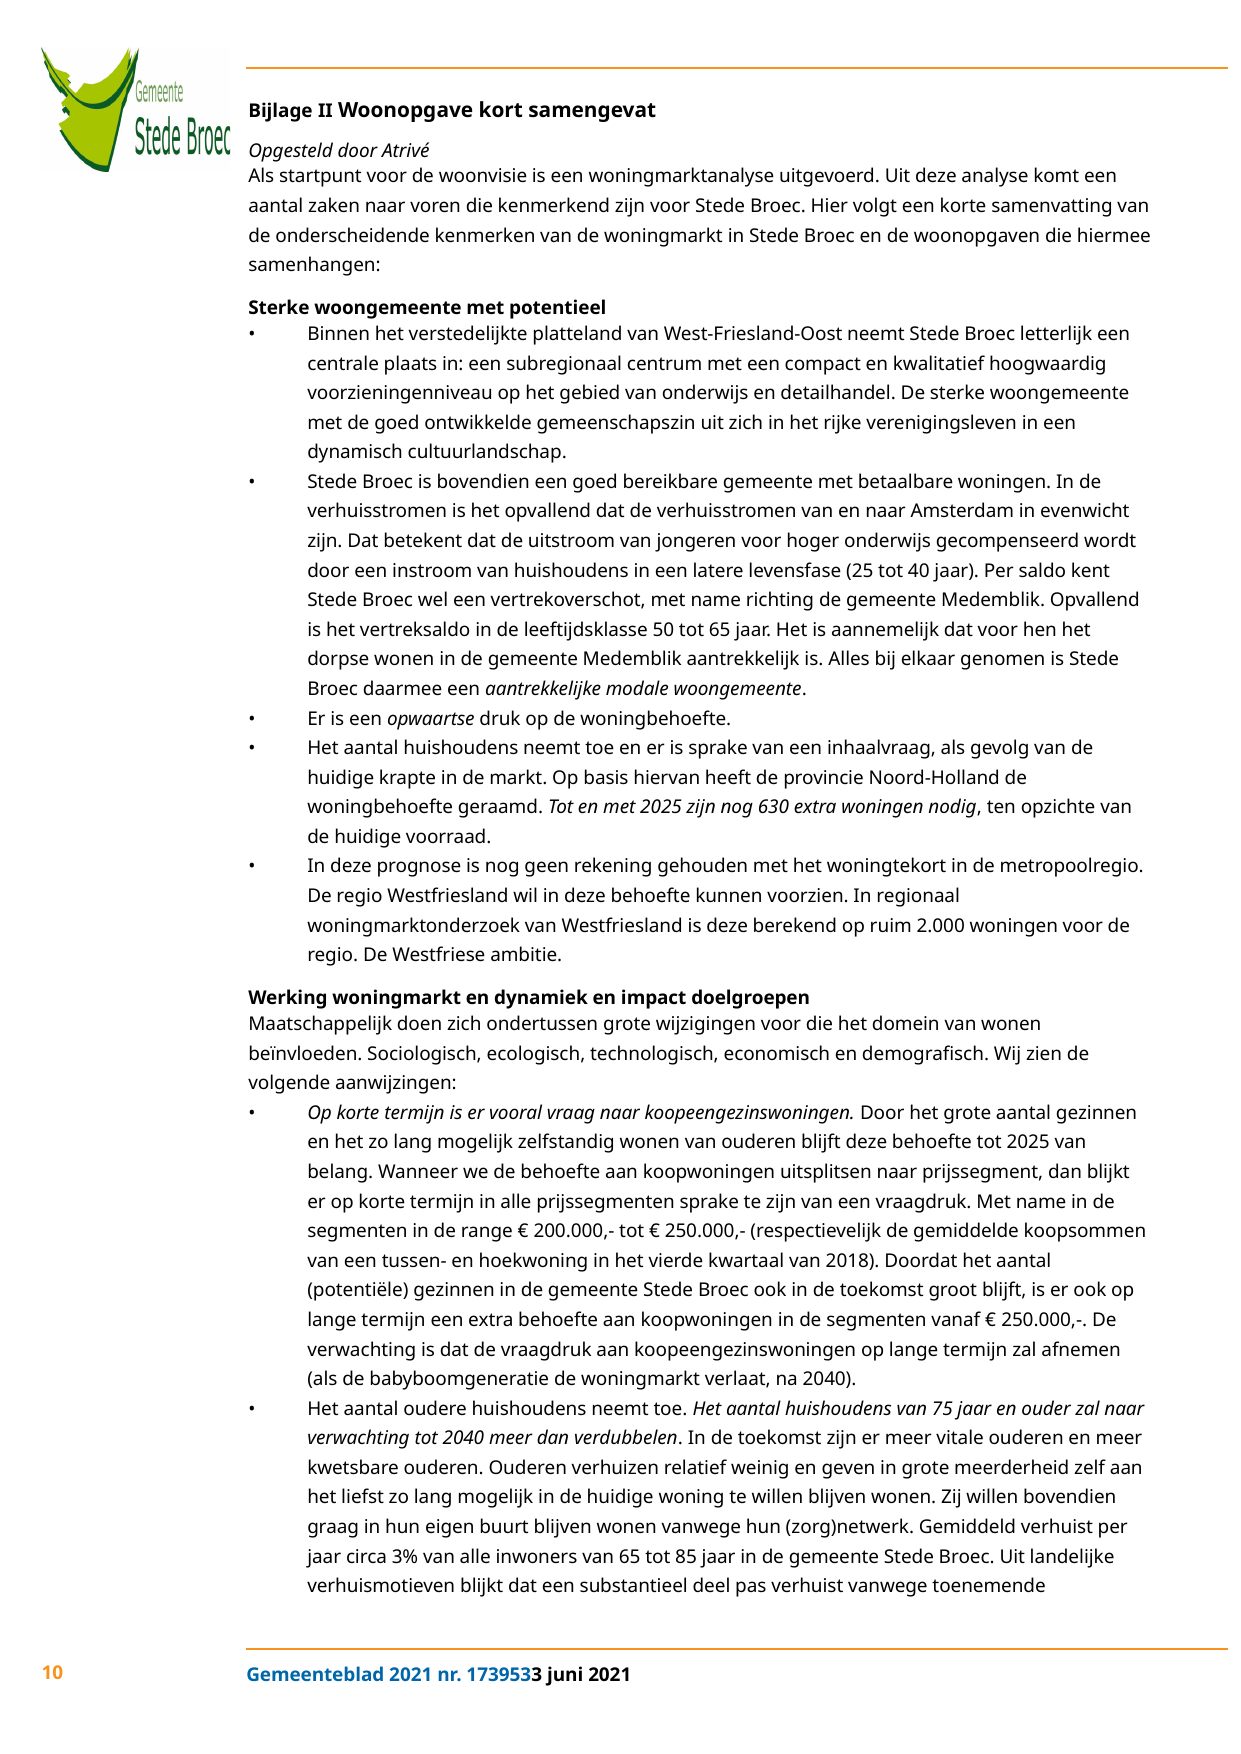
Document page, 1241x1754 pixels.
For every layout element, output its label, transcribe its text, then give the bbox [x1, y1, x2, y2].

list Binnen het verstedelijkte platteland van West-Friesland-Oost neemt Stede Broec letterlijk een centrale plaats in: een subregionaal centrum met een compact en kwalitatief hoogwaardig voorzieningenniveau op het gebied van onderwijs en detailhandel. De sterke woongemeente met de goed ontwikkelde gemeenschapszin uit zich in het rijke verenigingsleven in een dynamisch cultuurlandschap. [248, 320, 1152, 464]
list Het aantal oudere huishoudens neemt toe. Het aantal huishoudens van 75 jaar en ouder zal naar verwachting tot 2040 meer dan verdubbelen. In de toekomst zijn er meer vitale ouderen en meer kwetsbare ouderen. Ouderen verhuizen relatief weinig en geven in grote meerderheid zelf aan het liefst zo lang mogelijk in de huidige woning te willen blijven wonen. Zij willen bovendien graag in hun eigen buurt blijven wonen vanwege hun (zorg)netwerk. Gemiddeld verhuist per jaar circa 3% van alle inwoners van 65 tot 85 jaar in de gemeente Stede Broec. Uit landelijke verhuismotieven blijkt dat een substantieel deel pas verhuist vanwege toenemende [248, 1395, 1152, 1598]
list Op korte termijn is er vooral vraag naar koopeengezinswoningen. Door het grote aantal gezinnen en het zo lang mogelijk zelfstandig wonen van ouderen blijft deze behoefte tot 2025 van belang. Wanneer we de behoefte aan koopwoningen uitsplitsen naar prijssegment, dan blijkt er op korte termijn in alle prijssegmenten sprake te zijn van een vraagdruk. Met name in de segmenten in de range € 200.000,- tot € 250.000,- (respectievelijk de gemiddelde koopsommen van een tussen- en hoekwoning in het vierde kwartaal van 2018). Doordat het aantal (potentiële) gezinnen in de gemeente Stede Broec ook in de toekomst groot blijft, is er ook op lange termijn een extra behoefte aan koopwoningen in de segmenten vanaf € 250.000,-. De verwachting is dat de vraagdruk aan koopeengezinswoningen op lange termijn zal afnemen (als de babyboomgeneratie de woningmarkt verlaat, na 2040). [248, 1099, 1152, 1391]
list In deze prognose is nog geen rekening gehouden met het woningtekort in de metropoolregio. De regio Westfriesland wil in deze behoefte kunnen voorzien. In regionaal woningmarktonderzoek van Westfriesland is deze berekend op ruim 2.000 woningen voor de regio. De Westfriese ambitie. [248, 853, 1152, 967]
text Opgesteld door Atrivé [248, 137, 1152, 163]
text Als startpunt voor de woonvisie is een woningmarktanalyse uitgevoerd. Uit deze analyse komt een aantal zaken naar voren die kenmerkend zijn voor Stede Broec. Hier volgt een korte samenvatting van de onderscheidende kenmerken van de woningmarkt in Stede Broec en de woonopgaven die hiermee samenhangen: [248, 163, 1152, 277]
text Werking woningmarkt en dynamiek en impact doelgroepen [248, 984, 1152, 1010]
list Er is een opwaartse druk op de woningbehoefte. [248, 705, 1152, 731]
list Het aantal huishoudens neemt toe en er is sprake van een inhaalvraag, als gevolg van de huidige krapte in de markt. Op basis hiervan heeft de provincie Noord-Holland de woningbehoefte geraamd. Tot en met 2025 zijn nog 630 extra woningen nodig, ten opzichte van de huidige voorraad. [248, 734, 1152, 849]
text Sterke woongemeente met potentieel [248, 294, 1152, 320]
list Stede Broec is bovendien een goed bereikbare gemeente met betaalbare woningen. In de verhuisstromen is het opvallend dat de verhuisstromen van en naar Amsterdam in evenwicht zijn. Dat betekent dat de uitstroom van jongeren voor hoger onderwijs gecompenseerd wordt door een instroom van huishoudens in een latere levensfase (25 tot 40 jaar). Per saldo kent Stede Broec wel een vertrekoverschot, met name richting de gemeente Medemblik. Opvallend is het vertreksaldo in de leeftijdsklasse 50 tot 65 jaar. Het is aannemelijk dat voor hen het dorpse wonen in de gemeente Medemblik aantrekkelijk is. Alles bij elkaar genomen is Stede Broec daarmee een aantrekkelijke modale woongemeente. [248, 468, 1152, 701]
text Bijlage II Woonopgave kort samengevat [248, 95, 1152, 123]
picture [41, 47, 231, 172]
text Maatschappelijk doen zich ondertussen grote wijzigingen voor die het domein van wonen beïnvloeden. Sociologisch, ecologisch, technologisch, economisch en demografisch. Wij zien de volgende aanwijzingen: [248, 1010, 1152, 1095]
